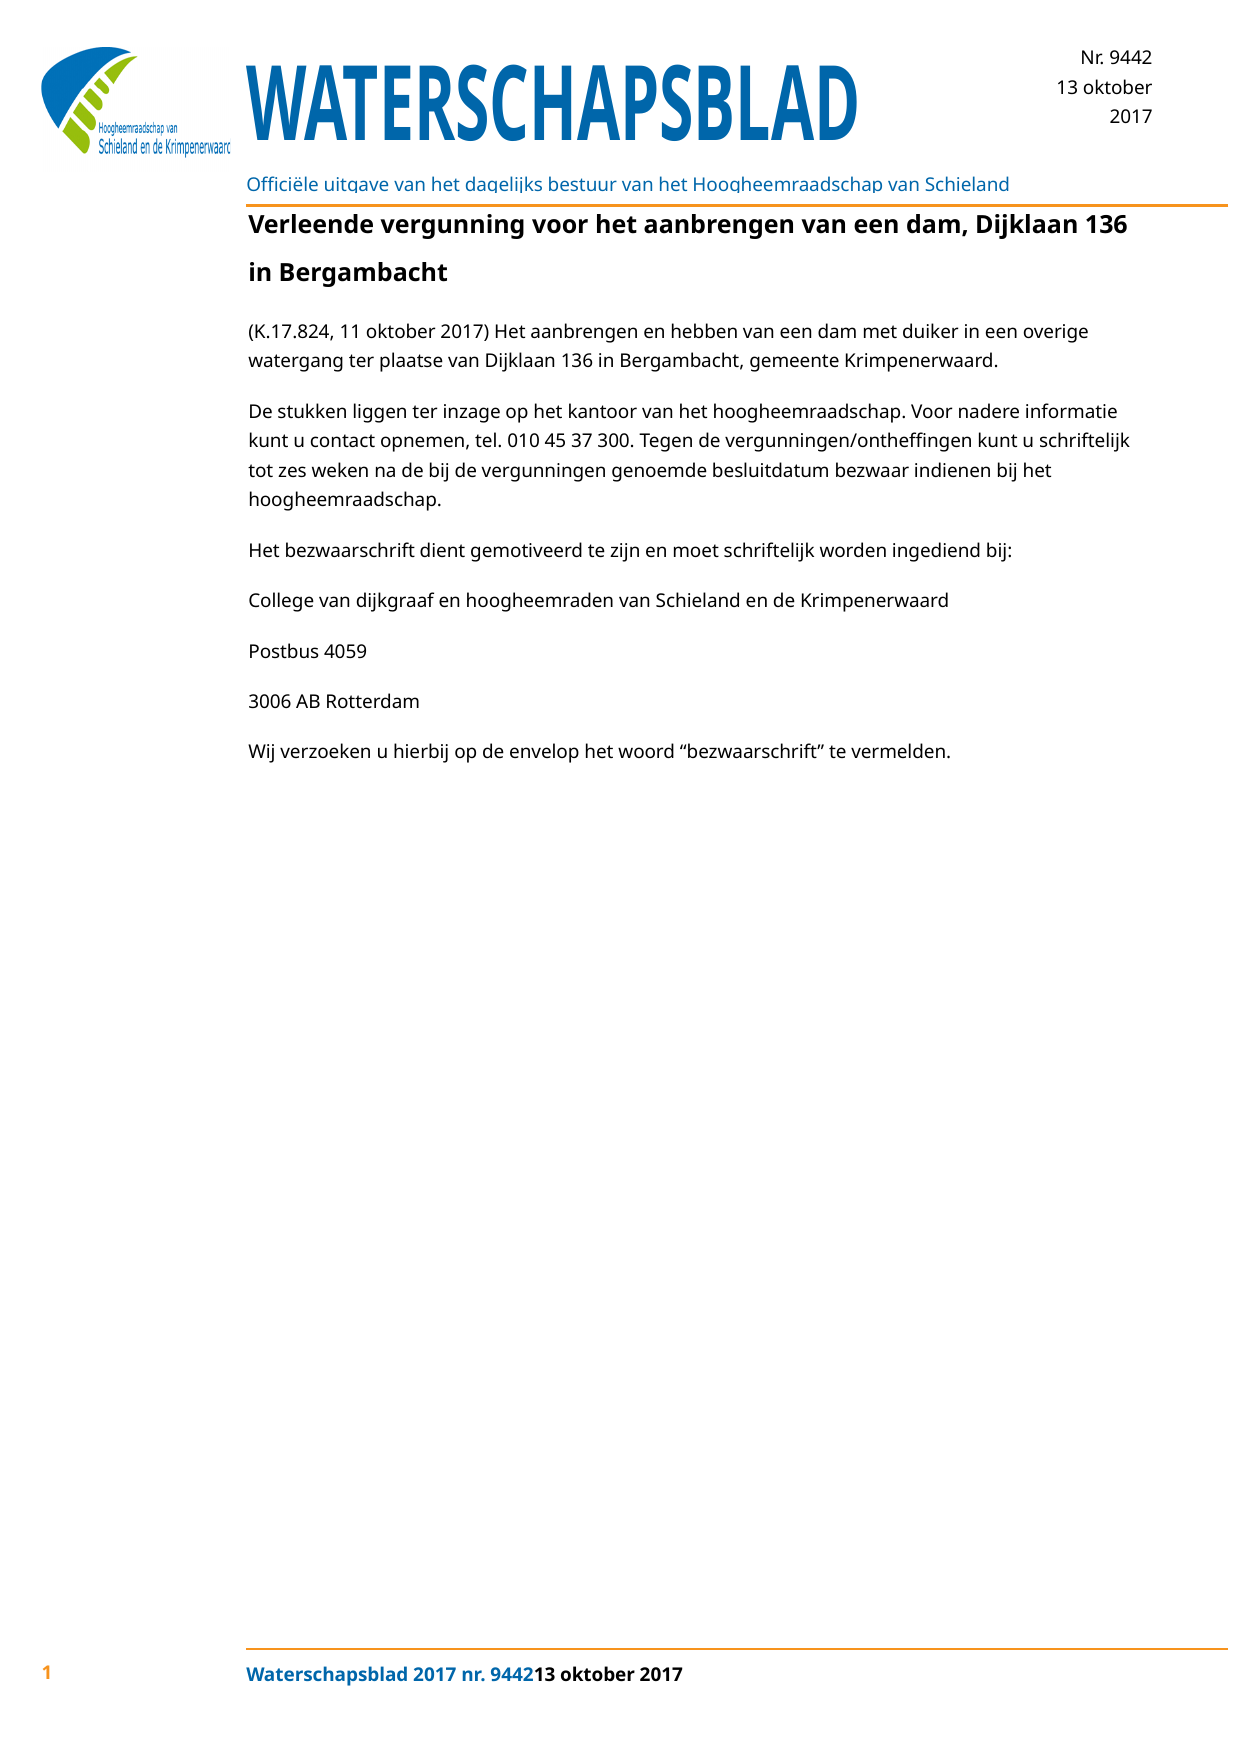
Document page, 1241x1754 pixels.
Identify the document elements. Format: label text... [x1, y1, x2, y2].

text College van dijkgraaf en hoogheemraden van Schieland en de Krimpenerwaard [248, 587, 1152, 613]
text Het bezwaarschrift dient gemotiveerd te zijn en moet schriftelijk worden ingediend bij: [248, 537, 1152, 563]
text Wij verzoeken u hierbij op de envelop het woord “bezwaarschrift” te vermelden. [248, 739, 1152, 764]
text Postbus 4059 [248, 638, 1152, 664]
picture [41, 47, 231, 172]
text 3006 AB Rotterdam [248, 688, 1152, 714]
text De stukken liggen ter inzage op het kantoor van het hoogheemraadschap. Voor nadere informatie kunt u contact opnemen, tel. 010 45 37 300. Tegen de vergunningen/ontheffingen kunt u schriftelijk tot zes weken na de bij de vergunningen genoemde besluitdatum bezwaar indienen bij het hoogheemraadschap. [248, 398, 1152, 512]
text Verleende vergunning voor het aanbrengen van een dam, Dijklaan 136 in Bergambacht [248, 207, 1152, 288]
text (K.17.824, 11 oktober 2017) Het aanbrengen en hebben van een dam met duiker in een overige watergang ter plaatse van Dijklaan 136 in Bergambacht, gemeente Krimpenerwaard. [248, 318, 1152, 373]
